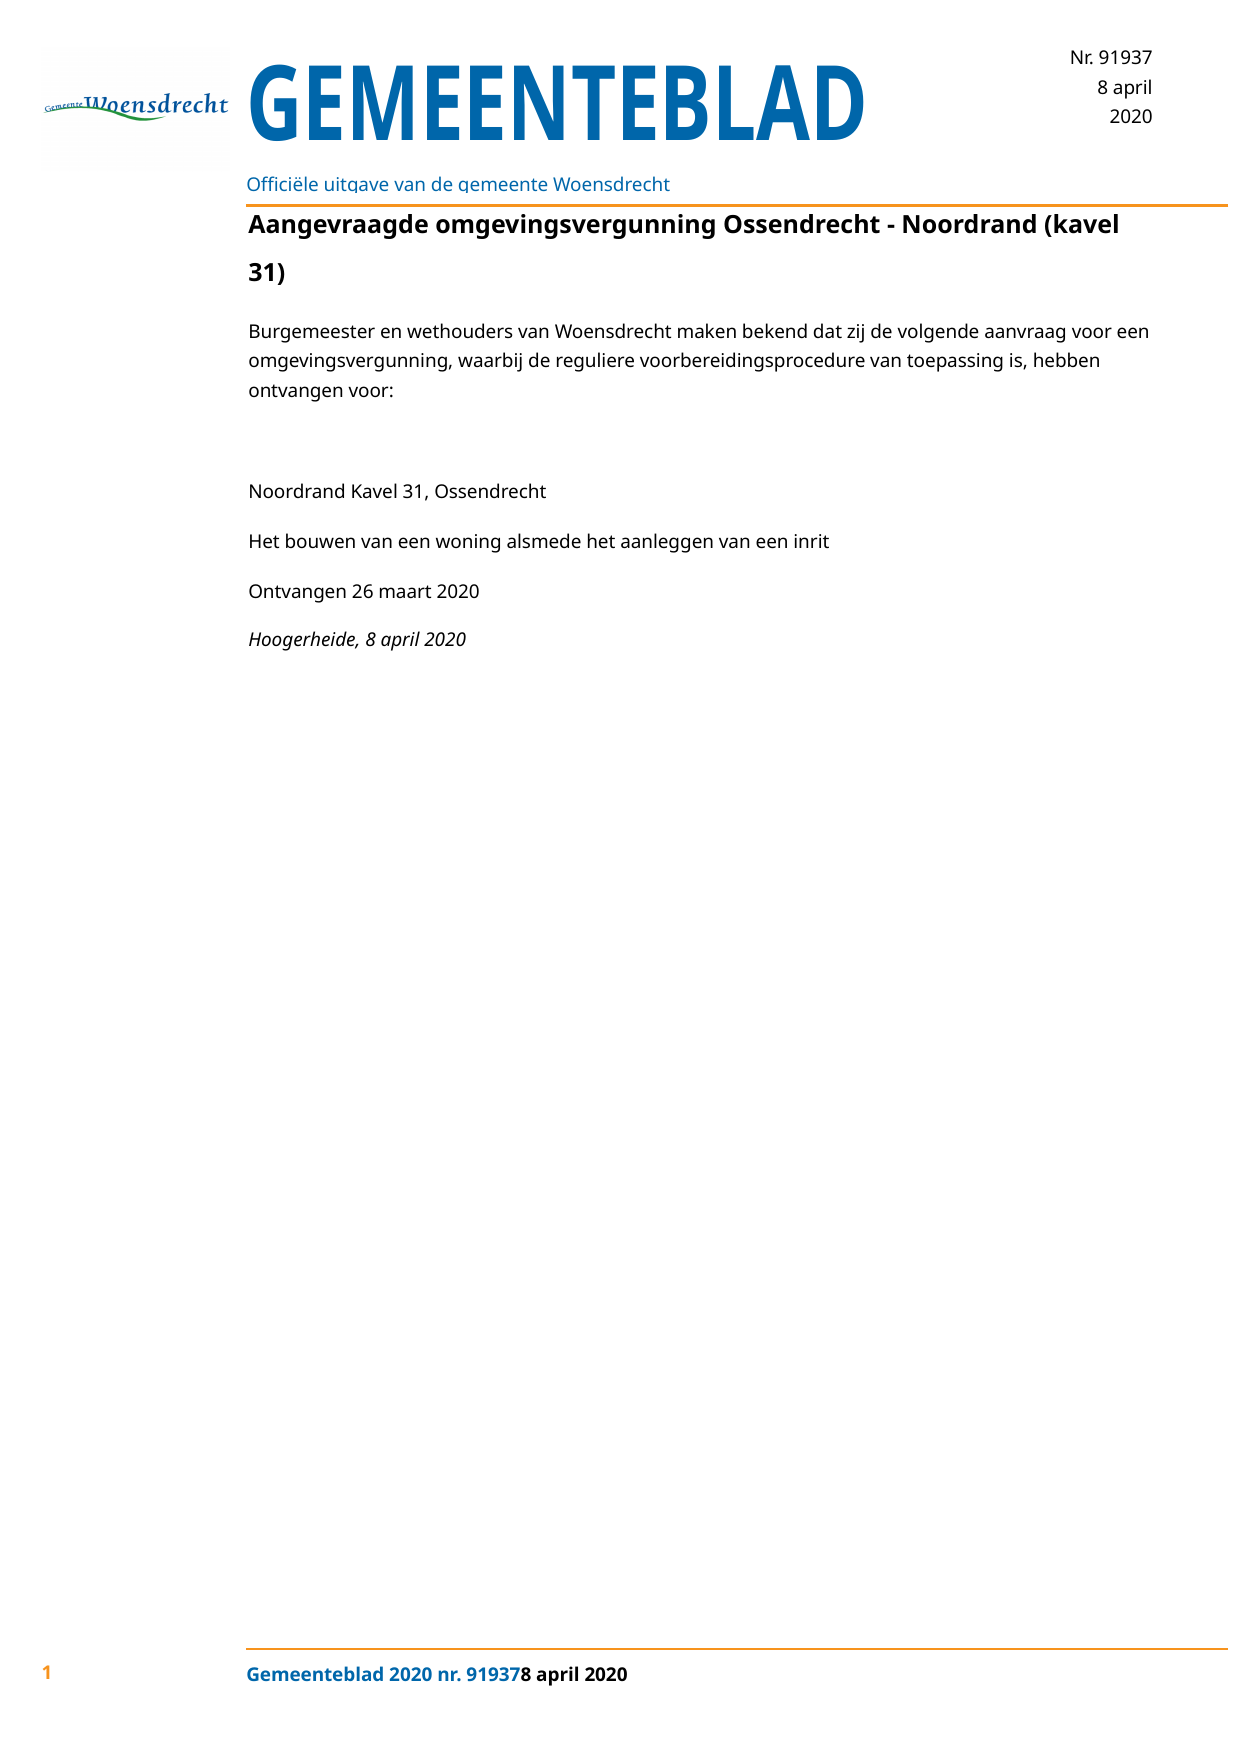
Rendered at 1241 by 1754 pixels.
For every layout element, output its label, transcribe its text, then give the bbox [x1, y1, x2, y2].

text Ontvangen 26 maart 2020 [248, 579, 1152, 604]
text Het bouwen van een woning alsmede het aanleggen van een inrit [248, 528, 1152, 554]
text Hoogerheide, 8 april 2020 [248, 627, 1152, 652]
picture [41, 47, 231, 172]
text Aangevraagde omgevingsvergunning Ossendrecht - Noordrand (kavel 31) [248, 207, 1152, 288]
text Burgemeester en wethouders van Woensdrecht maken bekend dat zij de volgende aanvraag voor een omgevingsvergunning, waarbij de reguliere voorbereidingsprocedure van toepassing is, hebben ontvangen voor: [248, 318, 1152, 403]
text Noordrand Kavel 31, Ossendrecht [248, 478, 1152, 504]
